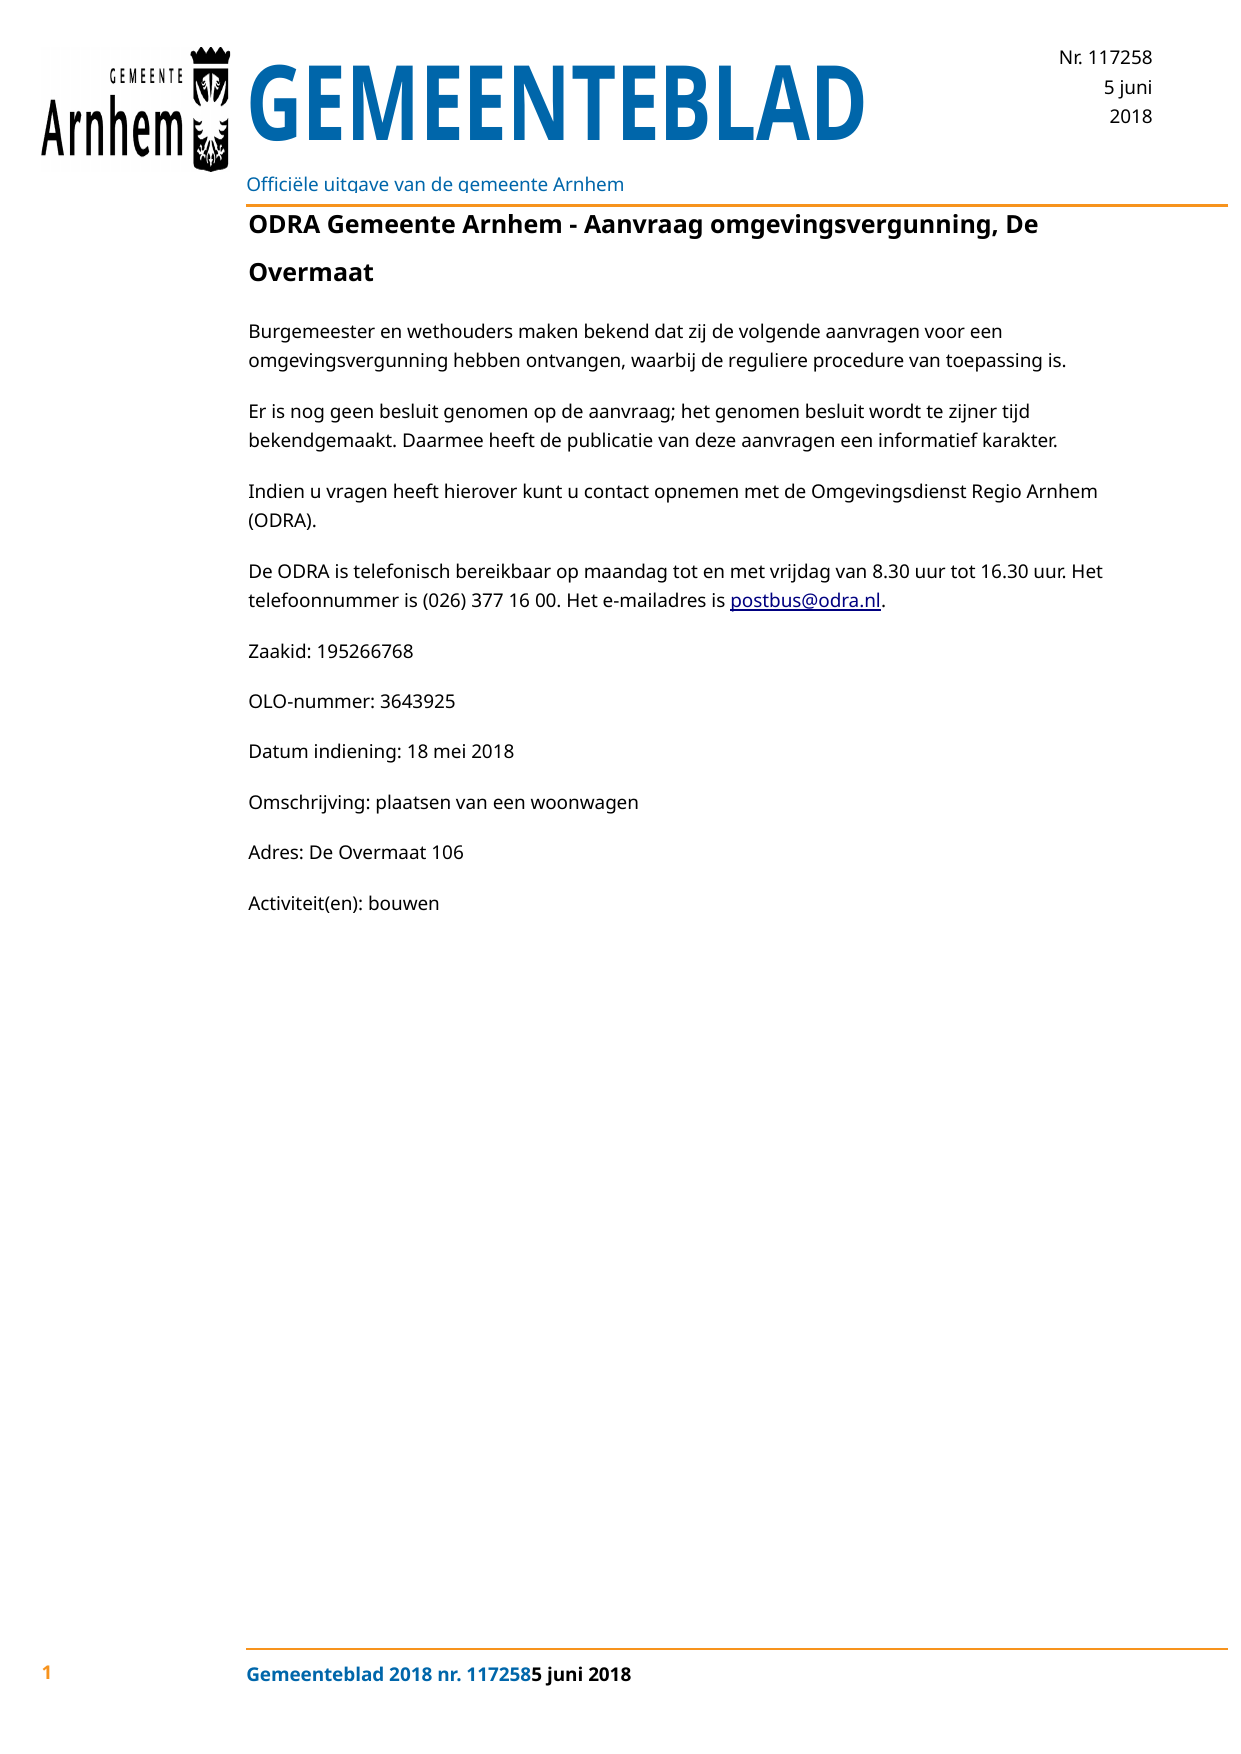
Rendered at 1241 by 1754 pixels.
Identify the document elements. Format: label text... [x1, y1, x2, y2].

text Datum indiening: 18 mei 2018 [248, 739, 1152, 764]
text OLO-nummer: 3643925 [248, 688, 1152, 714]
text Burgemeester en wethouders maken bekend dat zij de volgende aanvragen voor een omgevingsvergunning hebben ontvangen, waarbij de reguliere procedure van toepassing is. [248, 318, 1152, 373]
text De ODRA is telefonisch bereikbaar op maandag tot en met vrijdag van 8.30 uur tot 16.30 uur. Het telefoonnummer is (026) 377 16 00. Het e-mailadres is postbus@odra.nl. [248, 558, 1152, 613]
text Zaakid: 195266768 [248, 638, 1152, 664]
text Er is nog geen besluit genomen op de aanvraag; het genomen besluit wordt te zijner tijd bekendgemaakt. Daarmee heeft de publicatie van deze aanvragen een informatief karakter. [248, 398, 1152, 453]
text Indien u vragen heeft hierover kunt u contact opnemen met de Omgevingsdienst Regio Arnhem (ODRA). [248, 478, 1152, 533]
text Activiteit(en): bouwen [248, 890, 1152, 916]
text Omschrijving: plaatsen van een woonwagen [248, 789, 1152, 815]
picture [41, 47, 231, 172]
text ODRA Gemeente Arnhem - Aanvraag omgevingsvergunning, De Overmaat [248, 207, 1152, 288]
text Adres: De Overmaat 106 [248, 839, 1152, 865]
